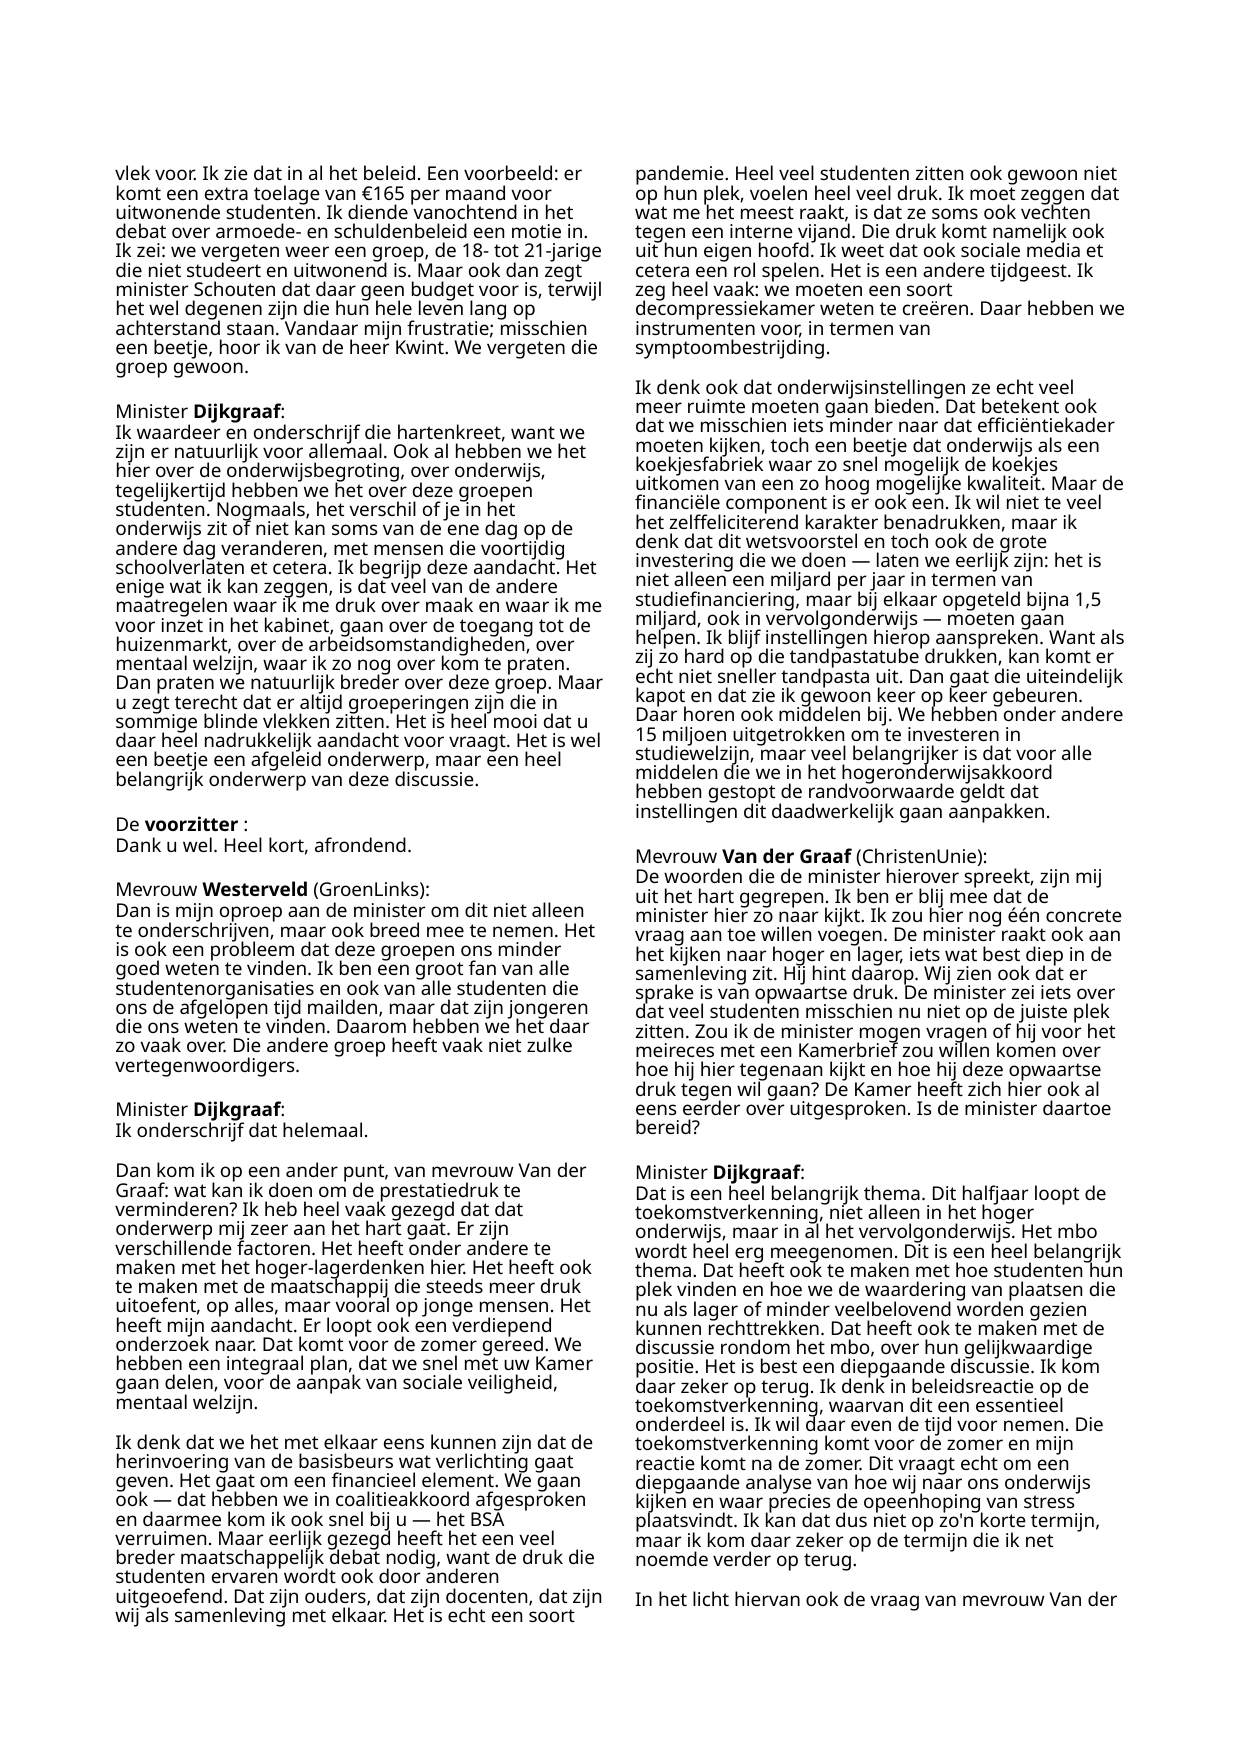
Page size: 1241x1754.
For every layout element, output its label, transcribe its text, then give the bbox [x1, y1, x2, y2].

text Ik waardeer en onderschrijf die hartenkreet, want we zijn er natuurlijk voor allemaal. Ook al hebben we het hier over de onderwijsbegroting, over onderwijs, tegelijkertijd hebben we het over deze groepen studenten. Nogmaals, het verschil of je in het onderwijs zit of niet kan soms van de ene dag op de andere dag veranderen, met mensen die voortijdig schoolverlaten et cetera. Ik begrijp deze aandacht. Het enige wat ik kan zeggen, is dat veel van de andere maatregelen waar ik me druk over maak en waar ik me voor inzet in het kabinet, gaan over de toegang tot de huizenmarkt, over de arbeidsomstandigheden, over mentaal welzijn, waar ik zo nog over kom te praten. Dan praten we natuurlijk breder over deze groep. Maar u zegt terecht dat er altijd groeperingen zijn die in sommige blinde vlekken zitten. Het is heel mooi dat u daar heel nadrukkelijk aandacht voor vraagt. Het is wel een beetje een afgeleid onderwerp, maar een heel belangrijk onderwerp van deze discussie. [115, 424, 605, 790]
text Minister Dijkgraaf: [115, 1097, 605, 1122]
text Mevrouw Van der Graaf (ChristenUnie): [635, 843, 1125, 868]
text pandemie. Heel veel studenten zitten ook gewoon niet op hun plek, voelen heel veel druk. Ik moet zeggen dat wat me het meest raakt, is dat ze soms ook vechten tegen een interne vijand. Die druk komt namelijk ook uit hun eigen hoofd. Ik weet dat ook sociale media et cetera een rol spelen. Het is een andere tijdgeest. Ik zeg heel vaak: we moeten een soort decompressiekamer weten te creëren. Daar hebben we instrumenten voor, in termen van symptoombestrijding. [635, 165, 1125, 358]
text De woorden die de minister hierover spreekt, zijn mij uit het hart gegrepen. Ik ben er blij mee dat de minister hier zo naar kijkt. Ik zou hier nog één concrete vraag aan toe willen voegen. De minister raakt ook aan het kijken naar hoger en lager, iets wat best diep in de samenleving zit. Hij hint daarop. Wij zien ook dat er sprake is van opwaartse druk. De minister zei iets over dat veel studenten misschien nu niet op de juiste plek zitten. Zou ik de minister mogen vragen of hij voor het meireces met een Kamerbrief zou willen komen over hoe hij hier tegenaan kijkt en hoe hij deze opwaartse druk tegen wil gaan? De Kamer heeft zich hier ook al eens eerder over uitgesproken. Is de minister daartoe bereid? [635, 868, 1125, 1138]
text In het licht hiervan ook de vraag van mevrouw Van der [635, 1591, 1125, 1610]
text vlek voor. Ik zie dat in al het beleid. Een voorbeeld: er komt een extra toelage van €165 per maand voor uitwonende studenten. Ik diende vanochtend in het debat over armoede- en schuldenbeleid een motie in. Ik zei: we vergeten weer een groep, de 18- tot 21-jarige die niet studeert en uitwonend is. Maar ook dan zegt minister Schouten dat daar geen budget voor is, terwijl het wel degenen zijn die hun hele leven lang op achterstand staan. Vandaar mijn frustratie; misschien een beetje, hoor ik van de heer Kwint. We vergeten die groep gewoon. [115, 165, 605, 377]
text Mevrouw Westerveld (GroenLinks): [115, 877, 605, 902]
text Dan kom ik op een ander punt, van mevrouw Van der Graaf: wat kan ik doen om de prestatiedruk te verminderen? Ik heb heel vaak gezegd dat dat onderwerp mij zeer aan het hart gaat. Er zijn verschillende factoren. Het heeft onder andere te maken met het hoger-lagerdenken hier. Het heeft ook te maken met de maatschappij die steeds meer druk uitoefent, op alles, maar vooral op jonge mensen. Het heeft mijn aandacht. Er loopt ook een verdiepend onderzoek naar. Dat komt voor de zomer gereed. We hebben een integraal plan, dat we snel met uw Kamer gaan delen, voor de aanpak van sociale veiligheid, mentaal welzijn. [115, 1162, 605, 1413]
text Minister Dijkgraaf: [635, 1159, 1125, 1185]
text Ik onderschrijf dat helemaal. [115, 1122, 605, 1142]
text Ik denk dat we het met elkaar eens kunnen zijn dat de herinvoering van de basisbeurs wat verlichting gaat geven. Het gaat om een financieel element. We gaan ook — dat hebben we in coalitieakkoord afgesproken en daarmee kom ik ook snel bij u — het BSA verruimen. Maar eerlijk gezegd heeft het een veel breder maatschappelijk debat nodig, want de druk die studenten ervaren wordt ook door anderen uitgeoefend. Dat zijn ouders, dat zijn docenten, dat zijn wij als samenleving met elkaar. Het is echt een soort [115, 1434, 605, 1626]
text Dan is mijn oproep aan de minister om dit niet alleen te onderschrijven, maar ook breed mee te nemen. Het is ook een probleem dat deze groepen ons minder goed weten te vinden. Ik ben een groot fan van alle studentenorganisaties en ook van alle studenten die ons de afgelopen tijd mailden, maar dat zijn jongeren die ons weten te vinden. Daarom hebben we het daar zo vaak over. Die andere groep heeft vaak niet zulke vertegenwoordigers. [115, 902, 605, 1076]
text Dank u wel. Heel kort, afrondend. [115, 837, 605, 856]
text Minister Dijkgraaf: [115, 398, 605, 424]
text De voorzitter : [115, 811, 605, 837]
text Ik denk ook dat onderwijsinstellingen ze echt veel meer ruimte moeten gaan bieden. Dat betekent ook dat we misschien iets minder naar dat efficiëntiekader moeten kijken, toch een beetje dat onderwijs als een koekjesfabriek waar zo snel mogelijk de koekjes uitkomen van een zo hoog mogelijke kwaliteit. Maar de financiële component is er ook een. Ik wil niet te veel het zelffeliciterend karakter benadrukken, maar ik denk dat dit wetsvoorstel en toch ook de grote investering die we doen — laten we eerlijk zijn: het is niet alleen een miljard per jaar in termen van studiefinanciering, maar bij elkaar opgeteld bijna 1,5 miljard, ook in vervolgonderwijs — moeten gaan helpen. Ik blijf instellingen hierop aanspreken. Want als zij zo hard op die tandpastatube drukken, kan komt er echt niet sneller tandpasta uit. Dan gaat die uiteindelijk kapot en dat zie ik gewoon keer op keer gebeuren. Daar horen ook middelen bij. We hebben onder andere 15 miljoen uitgetrokken om te investeren in studiewelzijn, maar veel belangrijker is dat voor alle middelen die we in het hogeronderwijsakkoord hebben gestopt de randvoorwaarde geldt dat instellingen dit daadwerkelijk gaan aanpakken. [635, 379, 1125, 822]
text Dat is een heel belangrijk thema. Dit halfjaar loopt de toekomstverkenning, niet alleen in het hoger onderwijs, maar in al het vervolgonderwijs. Het mbo wordt heel erg meegenomen. Dit is een heel belangrijk thema. Dat heeft ook te maken met hoe studenten hun plek vinden en hoe we de waardering van plaatsen die nu als lager of minder veelbelovend worden gezien kunnen rechttrekken. Dat heeft ook te maken met de discussie rondom het mbo, over hun gelijkwaardige positie. Het is best een diepgaande discussie. Ik kom daar zeker op terug. Ik denk in beleidsreactie op de toekomstverkenning, waarvan dit een essentieel onderdeel is. Ik wil daar even de tijd voor nemen. Die toekomstverkenning komt voor de zomer en mijn reactie komt na de zomer. Dit vraagt echt om een diepgaande analyse van hoe wij naar ons onderwijs kijken en waar precies de opeenhoping van stress plaatsvindt. Ik kan dat dus niet op zo'n korte termijn, maar ik kom daar zeker op de termijn die ik net noemde verder op terug. [635, 1185, 1125, 1570]
